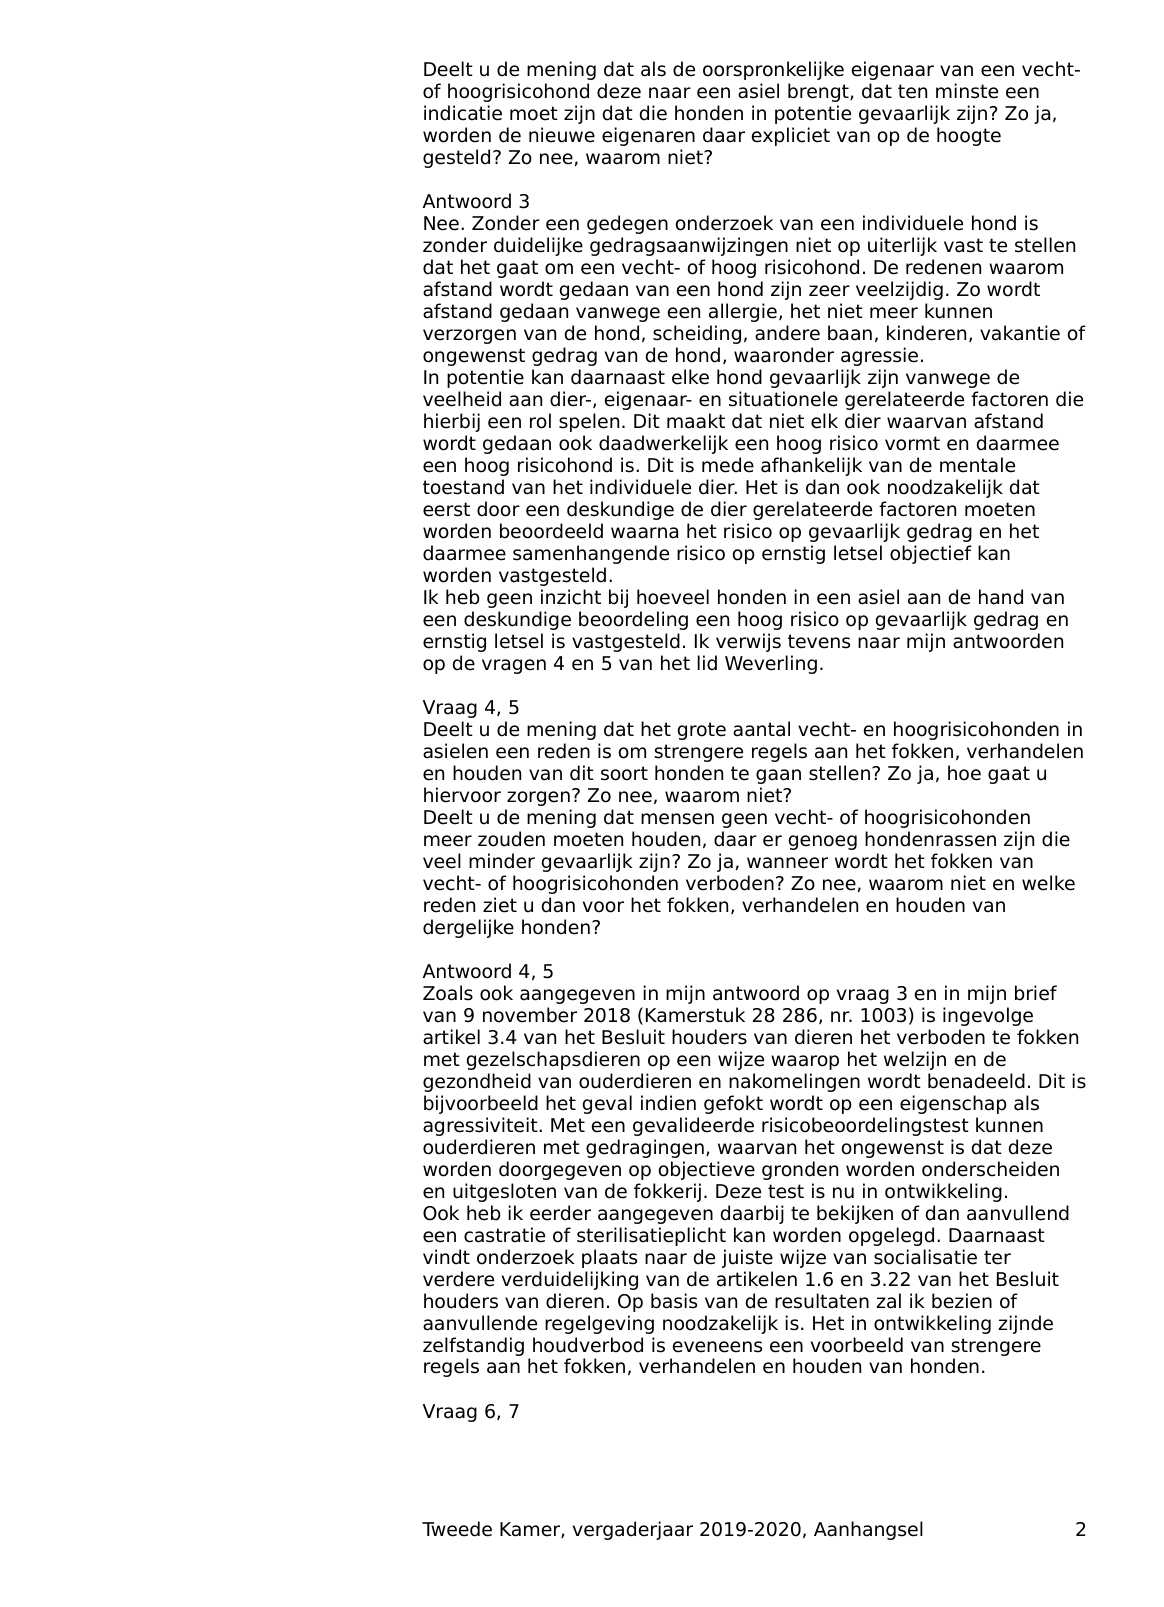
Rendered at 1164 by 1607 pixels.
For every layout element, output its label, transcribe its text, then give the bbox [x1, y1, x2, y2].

text Zoals ook aangegeven in mijn antwoord op vraag 3 en in mijn brief van 9 november 2018 (Kamerstuk 28 286, nr. 1003) is ingevolge artikel 3.4 van het Besluit houders van dieren het verboden te fokken met gezelschapsdieren op een wijze waarop het welzijn en de gezondheid van ouderdieren en nakomelingen wordt benadeeld. Dit is bijvoorbeeld het geval indien gefokt wordt op een eigenschap als agressiviteit. Met een gevalideerde risicobeoordelingstest kunnen ouderdieren met gedragingen, waarvan het ongewenst is dat deze worden doorgegeven op objectieve gronden worden onderscheiden en uitgesloten van de fokkerij. Deze test is nu in ontwikkeling. [422, 983, 1087, 1203]
text Nee. Zonder een gedegen onderzoek van een individuele hond is zonder duidelijke gedragsaanwijzingen niet op uiterlijk vast te stellen dat het gaat om een vecht- of hoog risicohond. De redenen waarom afstand wordt gedaan van een hond zijn zeer veelzijdig. Zo wordt afstand gedaan vanwege een allergie, het niet meer kunnen verzorgen van de hond, scheiding, andere baan, kinderen, vakantie of ongewenst gedrag van de hond, waaronder agressie. [422, 213, 1087, 367]
text Deelt u de mening dat mensen geen vecht- of hoogrisicohonden meer zouden moeten houden, daar er genoeg hondenrassen zijn die veel minder gevaarlijk zijn? Zo ja, wanneer wordt het fokken van vecht- of hoogrisicohonden verboden? Zo nee, waarom niet en welke reden ziet u dan voor het fokken, verhandelen en houden van dergelijke honden? [422, 807, 1087, 939]
text Antwoord 3 [422, 191, 1087, 213]
text Ook heb ik eerder aangegeven daarbij te bekijken of dan aanvullend een castratie of sterilisatieplicht kan worden opgelegd. Daarnaast vindt onderzoek plaats naar de juiste wijze van socialisatie ter verdere verduidelijking van de artikelen 1.6 en 3.22 van het Besluit houders van dieren. Op basis van de resultaten zal ik bezien of aanvullende regelgeving noodzakelijk is. Het in ontwikkeling zijnde zelfstandig houdverbod is eveneens een voorbeeld van strengere regels aan het fokken, verhandelen en houden van honden. [422, 1203, 1087, 1378]
text Ik heb geen inzicht bij hoeveel honden in een asiel aan de hand van een deskundige beoordeling een hoog risico op gevaarlijk gedrag en ernstig letsel is vastgesteld. Ik verwijs tevens naar mijn antwoorden op de vragen 4 en 5 van het lid Weverling. [422, 587, 1087, 675]
text Antwoord 4, 5 [422, 961, 1087, 983]
text Vraag 6, 7 [422, 1401, 1087, 1423]
text Deelt u de mening dat als de oorspronkelijke eigenaar van een vecht- of hoogrisicohond deze naar een asiel brengt, dat ten minste een indicatie moet zijn dat die honden in potentie gevaarlijk zijn? Zo ja, worden de nieuwe eigenaren daar expliciet van op de hoogte gesteld? Zo nee, waarom niet? [422, 59, 1087, 169]
text In potentie kan daarnaast elke hond gevaarlijk zijn vanwege de veelheid aan dier-, eigenaar- en situationele gerelateerde factoren die hierbij een rol spelen. Dit maakt dat niet elk dier waarvan afstand wordt gedaan ook daadwerkelijk een hoog risico vormt en daarmee een hoog risicohond is. Dit is mede afhankelijk van de mentale toestand van het individuele dier. Het is dan ook noodzakelijk dat eerst door een deskundige de dier gerelateerde factoren moeten worden beoordeeld waarna het risico op gevaarlijk gedrag en het daarmee samenhangende risico op ernstig letsel objectief kan worden vastgesteld. [422, 367, 1087, 587]
text Deelt u de mening dat het grote aantal vecht- en hoogrisicohonden in asielen een reden is om strengere regels aan het fokken, verhandelen en houden van dit soort honden te gaan stellen? Zo ja, hoe gaat u hiervoor zorgen? Zo nee, waarom niet? [422, 719, 1087, 807]
text Vraag 4, 5 [422, 697, 1087, 719]
